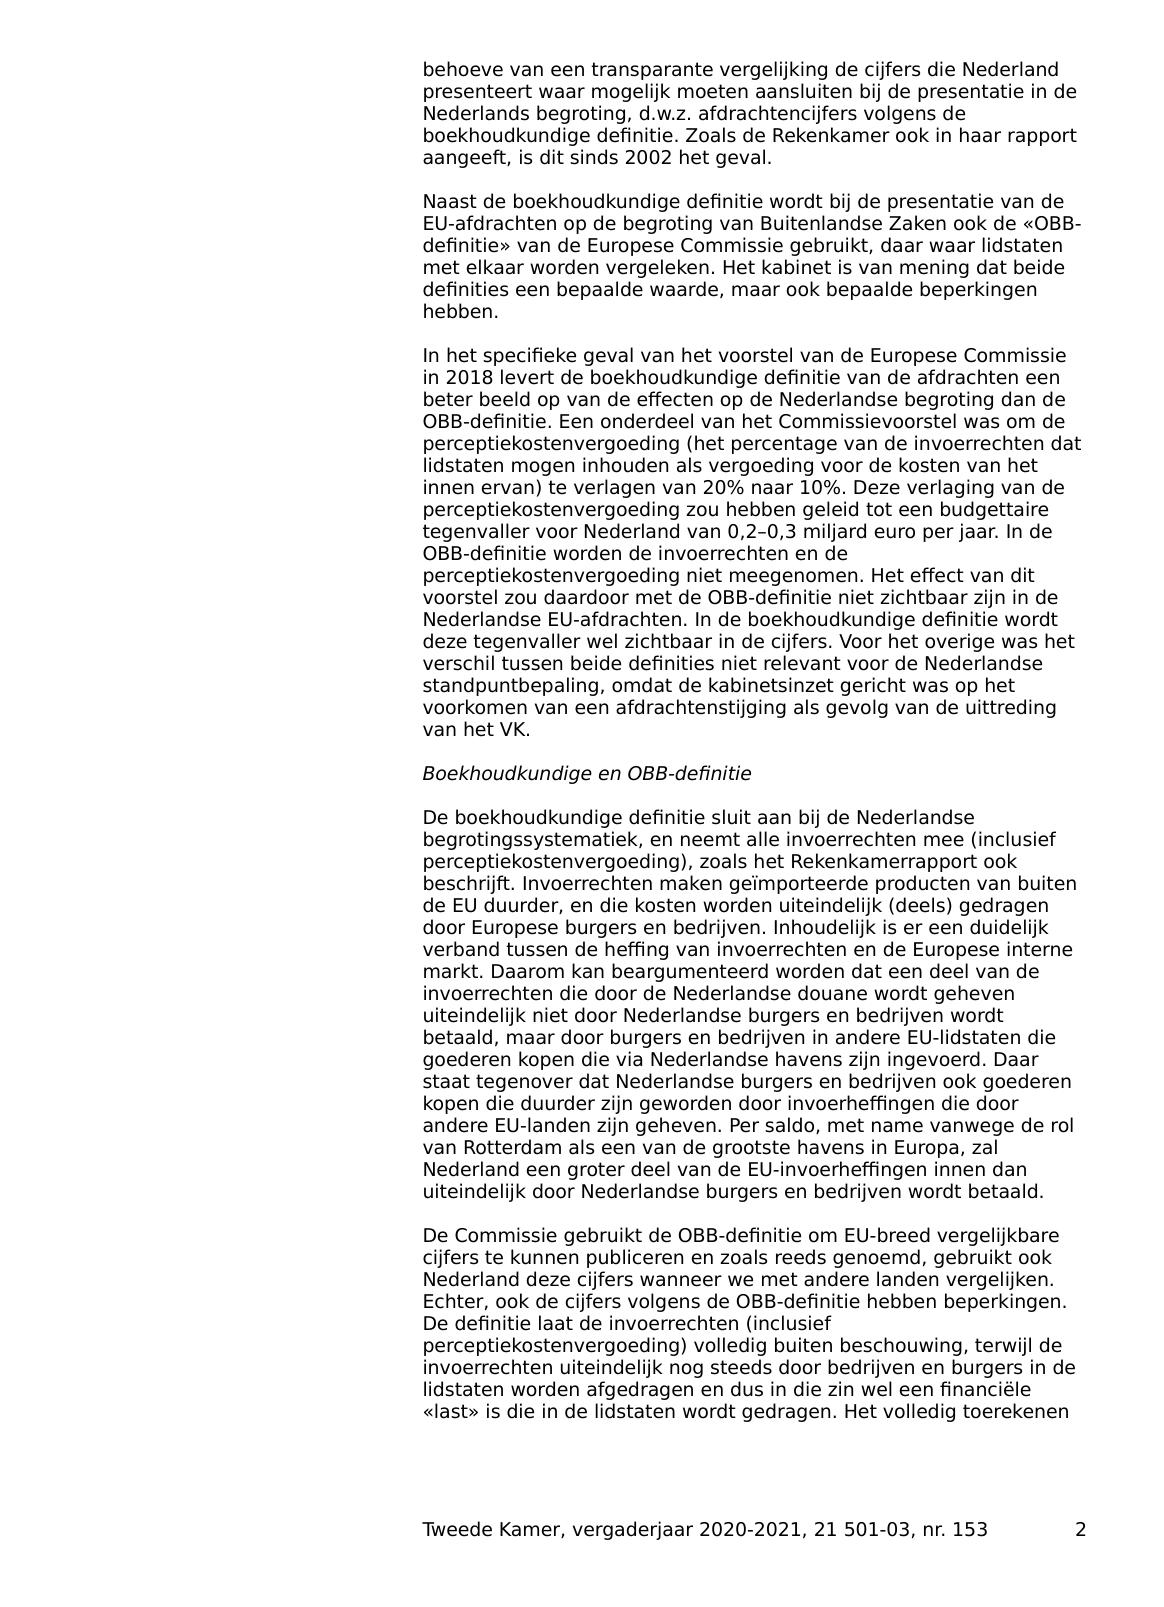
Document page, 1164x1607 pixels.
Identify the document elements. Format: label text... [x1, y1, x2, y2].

text behoeve van een transparante vergelijking de cijfers die Nederland presenteert waar mogelijk moeten aansluiten bij de presentatie in de Nederlands begroting, d.w.z. afdrachtencijfers volgens de boekhoudkundige definitie. Zoals de Rekenkamer ook in haar rapport aangeeft, is dit sinds 2002 het geval. [422, 59, 1087, 169]
text In het specifieke geval van het voorstel van de Europese Commissie in 2018 levert de boekhoudkundige definitie van de afdrachten een beter beeld op van de effecten op de Nederlandse begroting dan de OBB-definitie. Een onderdeel van het Commissievoorstel was om de perceptiekostenvergoeding (het percentage van de invoerrechten dat lidstaten mogen inhouden als vergoeding voor de kosten van het innen ervan) te verlagen van 20% naar 10%. Deze verlaging van de perceptiekostenvergoeding zou hebben geleid tot een budgettaire tegenvaller voor Nederland van 0,2–0,3 miljard euro per jaar. In de OBB-definitie worden de invoerrechten en de perceptiekostenvergoeding niet meegenomen. Het effect van dit voorstel zou daardoor met de OBB-definitie niet zichtbaar zijn in de Nederlandse EU-afdrachten. In de boekhoudkundige definitie wordt deze tegenvaller wel zichtbaar in de cijfers. Voor het overige was het verschil tussen beide definities niet relevant voor de Nederlandse standpuntbepaling, omdat de kabinetsinzet gericht was op het voorkomen van een afdrachtenstijging als gevolg van de uittreding van het VK. [422, 345, 1087, 741]
subtitle Boekhoudkundige en OBB-definitie [422, 763, 1087, 785]
text De Commissie gebruikt de OBB-definitie om EU-breed vergelijkbare cijfers te kunnen publiceren en zoals reeds genoemd, gebruikt ook Nederland deze cijfers wanneer we met andere landen vergelijken. Echter, ook de cijfers volgens de OBB-definitie hebben beperkingen. De definitie laat de invoerrechten (inclusief perceptiekostenvergoeding) volledig buiten beschouwing, terwijl de invoerrechten uiteindelijk nog steeds door bedrijven en burgers in de lidstaten worden afgedragen en dus in die zin wel een financiële «last» is die in de lidstaten wordt gedragen. Het volledig toerekenen [422, 1225, 1087, 1423]
text De boekhoudkundige definitie sluit aan bij de Nederlandse begrotingssystematiek, en neemt alle invoerrechten mee (inclusief perceptiekostenvergoeding), zoals het Rekenkamerrapport ook beschrijft. Invoerrechten maken geïmporteerde producten van buiten de EU duurder, en die kosten worden uiteindelijk (deels) gedragen door Europese burgers en bedrijven. Inhoudelijk is er een duidelijk verband tussen de heffing van invoerrechten en de Europese interne markt. Daarom kan beargumenteerd worden dat een deel van de invoerrechten die door de Nederlandse douane wordt geheven uiteindelijk niet door Nederlandse burgers en bedrijven wordt betaald, maar door burgers en bedrijven in andere EU-lidstaten die goederen kopen die via Nederlandse havens zijn ingevoerd. Daar staat tegenover dat Nederlandse burgers en bedrijven ook goederen kopen die duurder zijn geworden door invoerheffingen die door andere EU-landen zijn geheven. Per saldo, met name vanwege de rol van Rotterdam als een van de grootste havens in Europa, zal Nederland een groter deel van de EU-invoerheffingen innen dan uiteindelijk door Nederlandse burgers en bedrijven wordt betaald. [422, 807, 1087, 1203]
text Naast de boekhoudkundige definitie wordt bij de presentatie van de EU-afdrachten op de begroting van Buitenlandse Zaken ook de «OBB-definitie» van de Europese Commissie gebruikt, daar waar lidstaten met elkaar worden vergeleken. Het kabinet is van mening dat beide definities een bepaalde waarde, maar ook bepaalde beperkingen hebben. [422, 191, 1087, 323]
